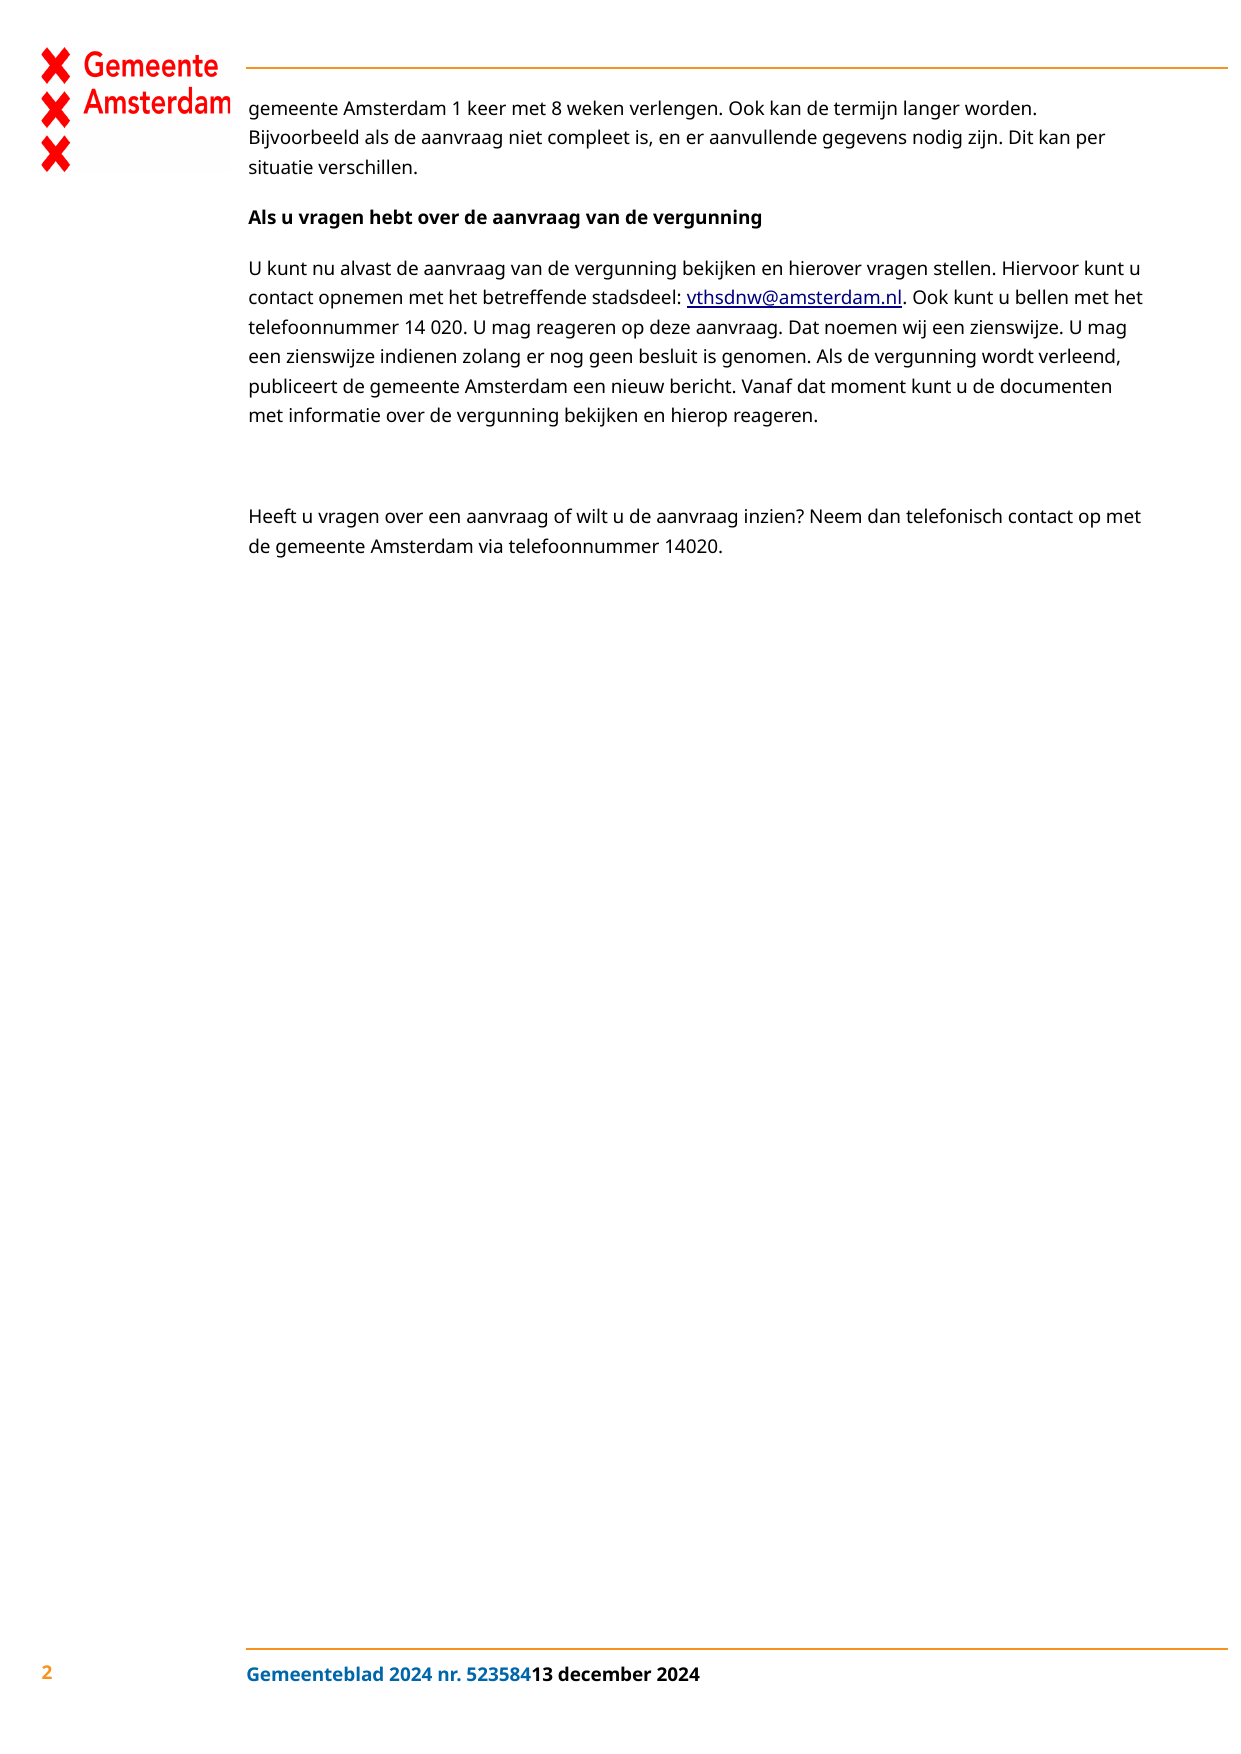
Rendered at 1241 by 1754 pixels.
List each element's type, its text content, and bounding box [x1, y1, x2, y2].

text gemeente Amsterdam 1 keer met 8 weken verlengen. Ook kan de termijn langer worden. Bijvoorbeeld als de aanvraag niet compleet is, en er aanvullende gegevens nodig zijn. Dit kan per situatie verschillen. [248, 95, 1152, 180]
text Heeft u vragen over een aanvraag of wilt u de aanvraag inzien? Neem dan telefonisch contact op met de gemeente Amsterdam via telefoonnummer 14020. [248, 503, 1152, 559]
text Als u vragen hebt over de aanvraag van de vergunning [248, 204, 1152, 230]
picture [41, 47, 231, 172]
text U kunt nu alvast de aanvraag van de vergunning bekijken en hierover vragen stellen. Hiervoor kunt u contact opnemen met het betreffende stadsdeel: vthsdnw@amsterdam.nl. Ook kunt u bellen met het telefoonnummer 14 020. U mag reageren op deze aanvraag. Dat noemen wij een zienswijze. U mag een zienswijze indienen zolang er nog geen besluit is genomen. Als de vergunning wordt verleend, publiceert de gemeente Amsterdam een nieuw bericht. Vanaf dat moment kunt u de documenten met informatie over de vergunning bekijken en hierop reageren. [248, 255, 1152, 428]
